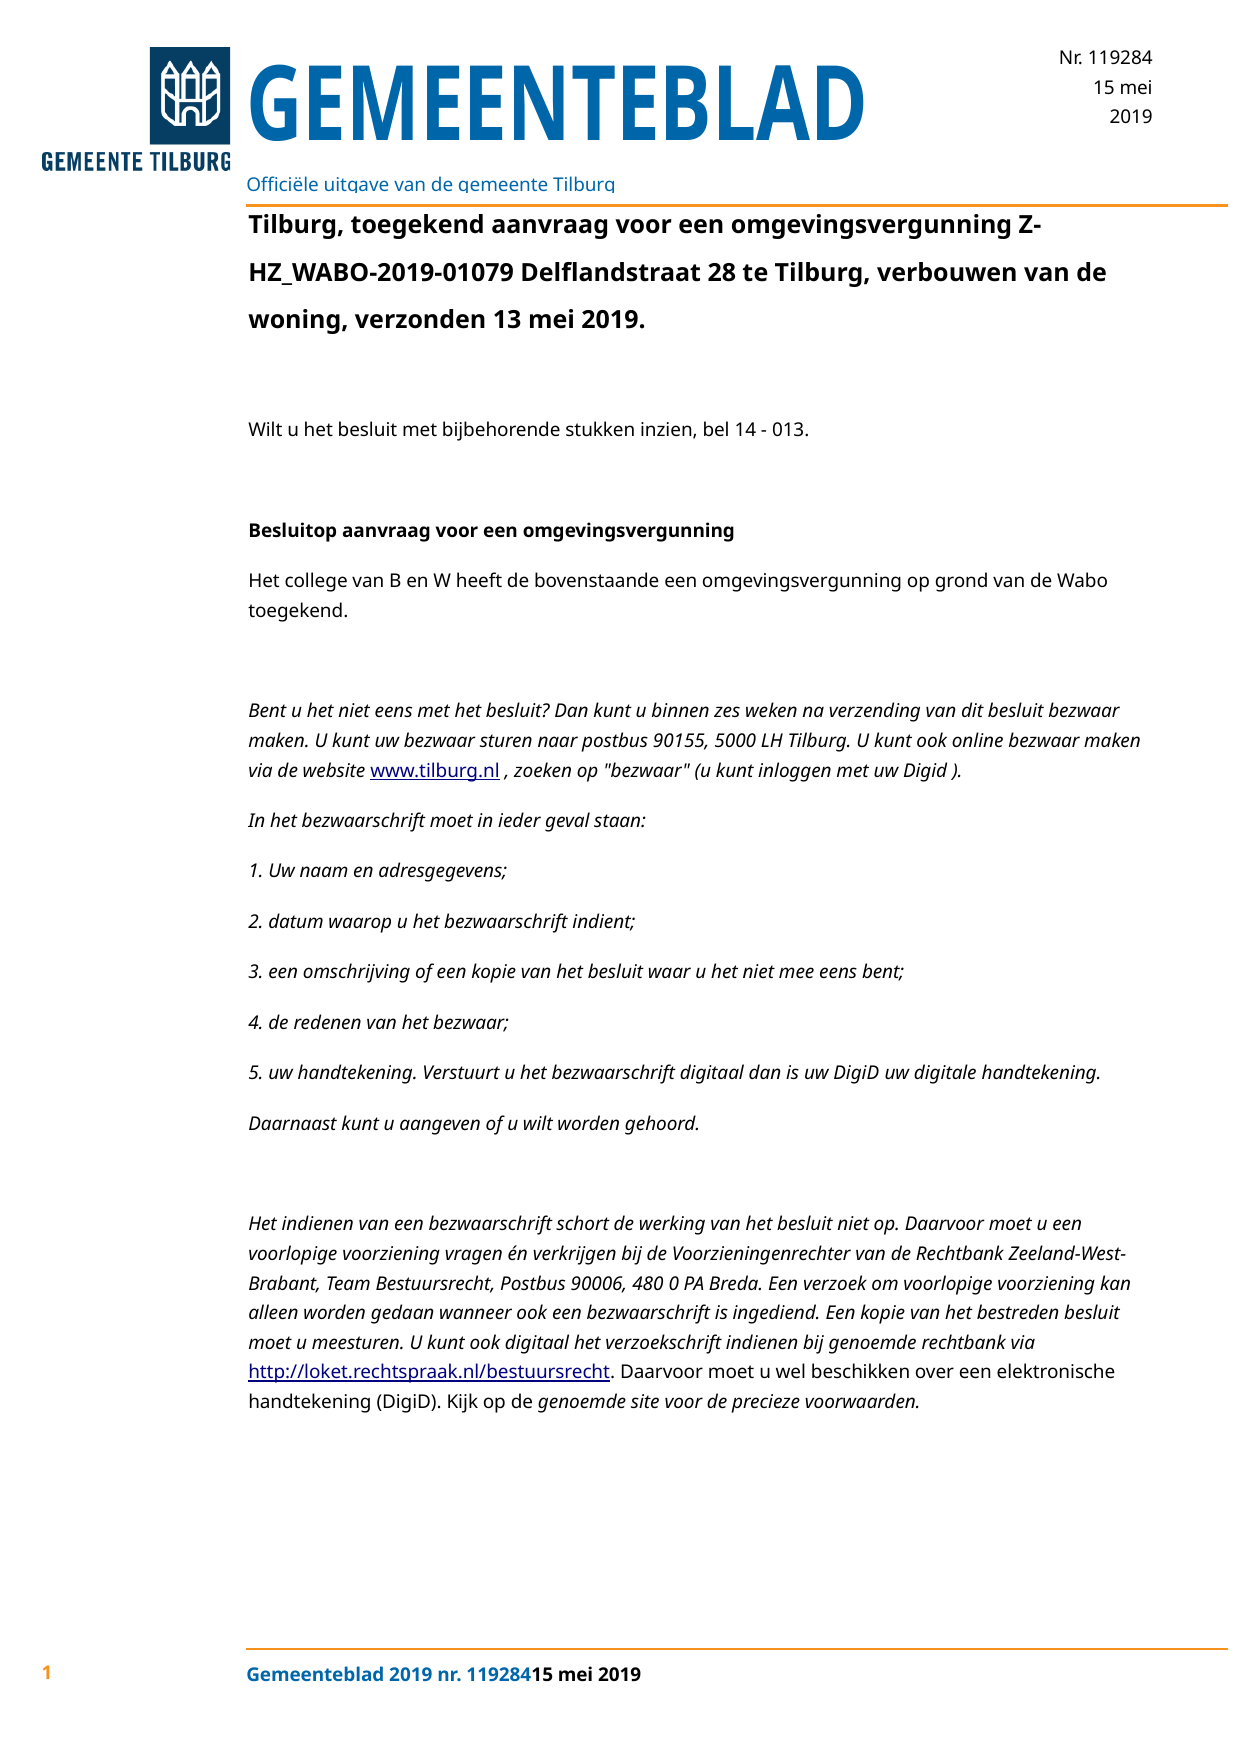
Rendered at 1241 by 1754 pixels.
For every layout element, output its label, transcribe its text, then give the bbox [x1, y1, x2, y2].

text Tilburg, toegekend aanvraag voor een omgevingsvergunning Z-HZ_WABO-2019-01079 Delflandstraat 28 te Tilburg, verbouwen van de woning, verzonden 13 mei 2019. [248, 207, 1152, 336]
text 4. de redenen van het bezwaar; [248, 1009, 1152, 1034]
text In het bezwaarschrift moet in ieder geval staan: [248, 807, 1152, 833]
text Bent u het niet eens met het besluit? Dan kunt u binnen zes weken na verzending van dit besluit bezwaar maken. U kunt uw bezwaar sturen naar postbus 90155, 5000 LH Tilburg. U kunt ook online bezwaar maken via de website www.tilburg.nl , zoeken op "bezwaar" (u kunt inloggen met uw Digid ). [248, 698, 1152, 782]
text Het indienen van een bezwaarschrift schort de werking van het besluit niet op. Daarvoor moet u een voorlopige voorziening vragen én verkrijgen bij de Voorzieningenrechter van de Rechtbank Zeeland-West-Brabant, Team Bestuursrecht, Postbus 90006, 480 0 PA Breda. Een verzoek om voorlopige voorziening kan alleen worden gedaan wanneer ook een bezwaarschrift is ingediend. Een kopie van het bestreden besluit moet u meesturen. U kunt ook digitaal het verzoekschrift indienen bij genoemde rechtbank via http://loket.rechtspraak.nl/bestuursrecht. Daarvoor moet u wel beschikken over een elektronische handtekening (DigiD). Kijk op de genoemde site voor de precieze voorwaarden. [248, 1211, 1152, 1414]
picture [41, 47, 231, 172]
text 2. datum waarop u het bezwaarschrift indient; [248, 908, 1152, 934]
text 3. een omschrijving of een kopie van het besluit waar u het niet mee eens bent; [248, 958, 1152, 984]
text Besluitop aanvraag voor een omgevingsvergunning [248, 517, 1152, 542]
text 5. uw handtekening. Verstuurt u het bezwaarschrift digitaal dan is uw DigiD uw digitale handtekening. [248, 1059, 1152, 1085]
text Daarnaast kunt u aangeven of u wilt worden gehoord. [248, 1110, 1152, 1135]
text Het college van B en W heeft de bovenstaande een omgevingsvergunning op grond van de Wabo toegekend. [248, 567, 1152, 622]
text Wilt u het besluit met bijbehorende stukken inzien, bel 14 - 013. [248, 416, 1152, 442]
text 1. Uw naam en adresgegevens; [248, 858, 1152, 883]
